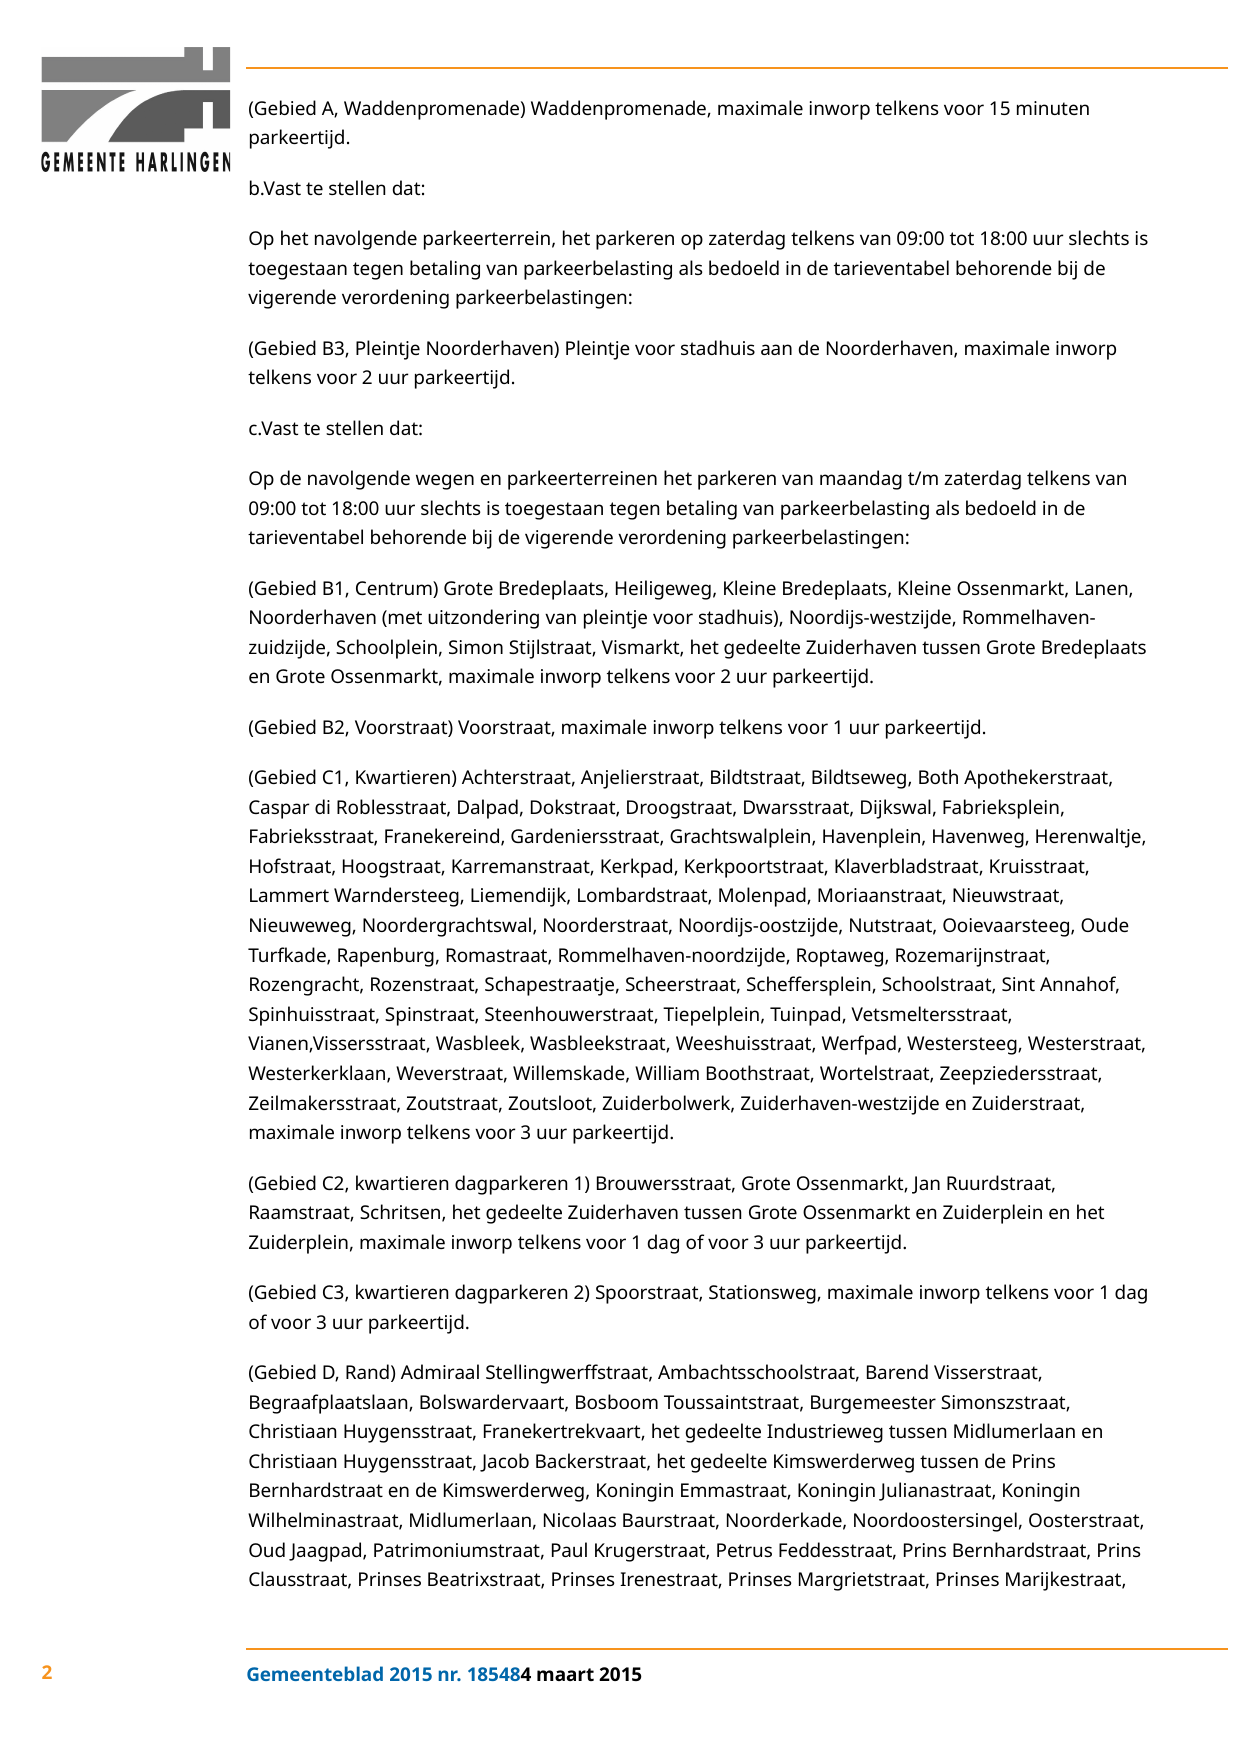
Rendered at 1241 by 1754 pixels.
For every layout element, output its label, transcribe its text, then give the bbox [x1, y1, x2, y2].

text c.Vast te stellen dat: [248, 415, 1152, 441]
text (Gebied B1, Centrum) Grote Bredeplaats, Heiligeweg, Kleine Bredeplaats, Kleine Ossenmarkt, Lanen, Noorderhaven (met uitzondering van pleintje voor stadhuis), Noordijs-westzijde, Rommelhaven-zuidzijde, Schoolplein, Simon Stijlstraat, Vismarkt, het gedeelte Zuiderhaven tussen Grote Bredeplaats en Grote Ossenmarkt, maximale inworp telkens voor 2 uur parkeertijd. [248, 575, 1152, 689]
text Op het navolgende parkeerterrein, het parkeren op zaterdag telkens van 09:00 tot 18:00 uur slechts is toegestaan tegen betaling van parkeerbelasting als bedoeld in de tarieventabel behorende bij de vigerende verordening parkeerbelastingen: [248, 225, 1152, 310]
picture [41, 47, 231, 172]
text (Gebied D, Rand) Admiraal Stellingwerffstraat, Ambachtsschoolstraat, Barend Visserstraat, Begraafplaatslaan, Bolswardervaart, Bosboom Toussaintstraat, Burgemeester Simonszstraat, Christiaan Huygensstraat, Franekertrekvaart, het gedeelte Industrieweg tussen Midlumerlaan en Christiaan Huygensstraat, Jacob Backerstraat, het gedeelte Kimswerderweg tussen de Prins Bernhardstraat en de Kimswerderweg, Koningin Emmastraat, Koningin Julianastraat, Koningin Wilhelminastraat, Midlumerlaan, Nicolaas Baurstraat, Noorderkade, Noordoostersingel, Oosterstraat, Oud Jaagpad, Patrimoniumstraat, Paul Krugerstraat, Petrus Feddesstraat, Prins Bernhardstraat, Prins Clausstraat, Prinses Beatrixstraat, Prinses Irenestraat, Prinses Margrietstraat, Prinses Marijkestraat, [248, 1359, 1152, 1592]
text (Gebied C3, kwartieren dagparkeren 2) Spoorstraat, Stationsweg, maximale inworp telkens voor 1 dag of voor 3 uur parkeertijd. [248, 1279, 1152, 1335]
text (Gebied B3, Pleintje Noorderhaven) Pleintje voor stadhuis aan de Noorderhaven, maximale inworp telkens voor 2 uur parkeertijd. [248, 335, 1152, 390]
text (Gebied C2, kwartieren dagparkeren 1) Brouwersstraat, Grote Ossenmarkt, Jan Ruurdstraat, Raamstraat, Schritsen, het gedeelte Zuiderhaven tussen Grote Ossenmarkt en Zuiderplein en het Zuiderplein, maximale inworp telkens voor 1 dag of voor 3 uur parkeertijd. [248, 1170, 1152, 1255]
text (Gebied A, Waddenpromenade) Waddenpromenade, maximale inworp telkens voor 15 minuten parkeertijd. [248, 95, 1152, 150]
text (Gebied B2, Voorstraat) Voorstraat, maximale inworp telkens voor 1 uur parkeertijd. [248, 714, 1152, 740]
text b.Vast te stellen dat: [248, 175, 1152, 201]
text Op de navolgende wegen en parkeerterreinen het parkeren van maandag t/m zaterdag telkens van 09:00 tot 18:00 uur slechts is toegestaan tegen betaling van parkeerbelasting als bedoeld in de tarieventabel behorende bij de vigerende verordening parkeerbelastingen: [248, 465, 1152, 550]
text (Gebied C1, Kwartieren) Achterstraat, Anjelierstraat, Bildtstraat, Bildtseweg, Both Apothekerstraat, Caspar di Roblesstraat, Dalpad, Dokstraat, Droogstraat, Dwarsstraat, Dijkswal, Fabrieksplein, Fabrieksstraat, Franekereind, Gardeniersstraat, Grachtswalplein, Havenplein, Havenweg, Herenwaltje, Hofstraat, Hoogstraat, Karremanstraat, Kerkpad, Kerkpoortstraat, Klaverbladstraat, Kruisstraat, Lammert Warndersteeg, Liemendijk, Lombardstraat, Molenpad, Moriaanstraat, Nieuwstraat, Nieuweweg, Noordergrachtswal, Noorderstraat, Noordijs-oostzijde, Nutstraat, Ooievaarsteeg, Oude Turfkade, Rapenburg, Romastraat, Rommelhaven-noordzijde, Roptaweg, Rozemarijnstraat, Rozengracht, Rozenstraat, Schapestraatje, Scheerstraat, Scheffersplein, Schoolstraat, Sint Annahof, Spinhuisstraat, Spinstraat, Steenhouwerstraat, Tiepelplein, Tuinpad, Vetsmeltersstraat, Vianen,Vissersstraat, Wasbleek, Wasbleekstraat, Weeshuisstraat, Werfpad, Westersteeg, Westerstraat, Westerkerklaan, Weverstraat, Willemskade, William Boothstraat, Wortelstraat, Zeepziedersstraat, Zeilmakersstraat, Zoutstraat, Zoutsloot, Zuiderbolwerk, Zuiderhaven-westzijde en Zuiderstraat, maximale inworp telkens voor 3 uur parkeertijd. [248, 764, 1152, 1145]
